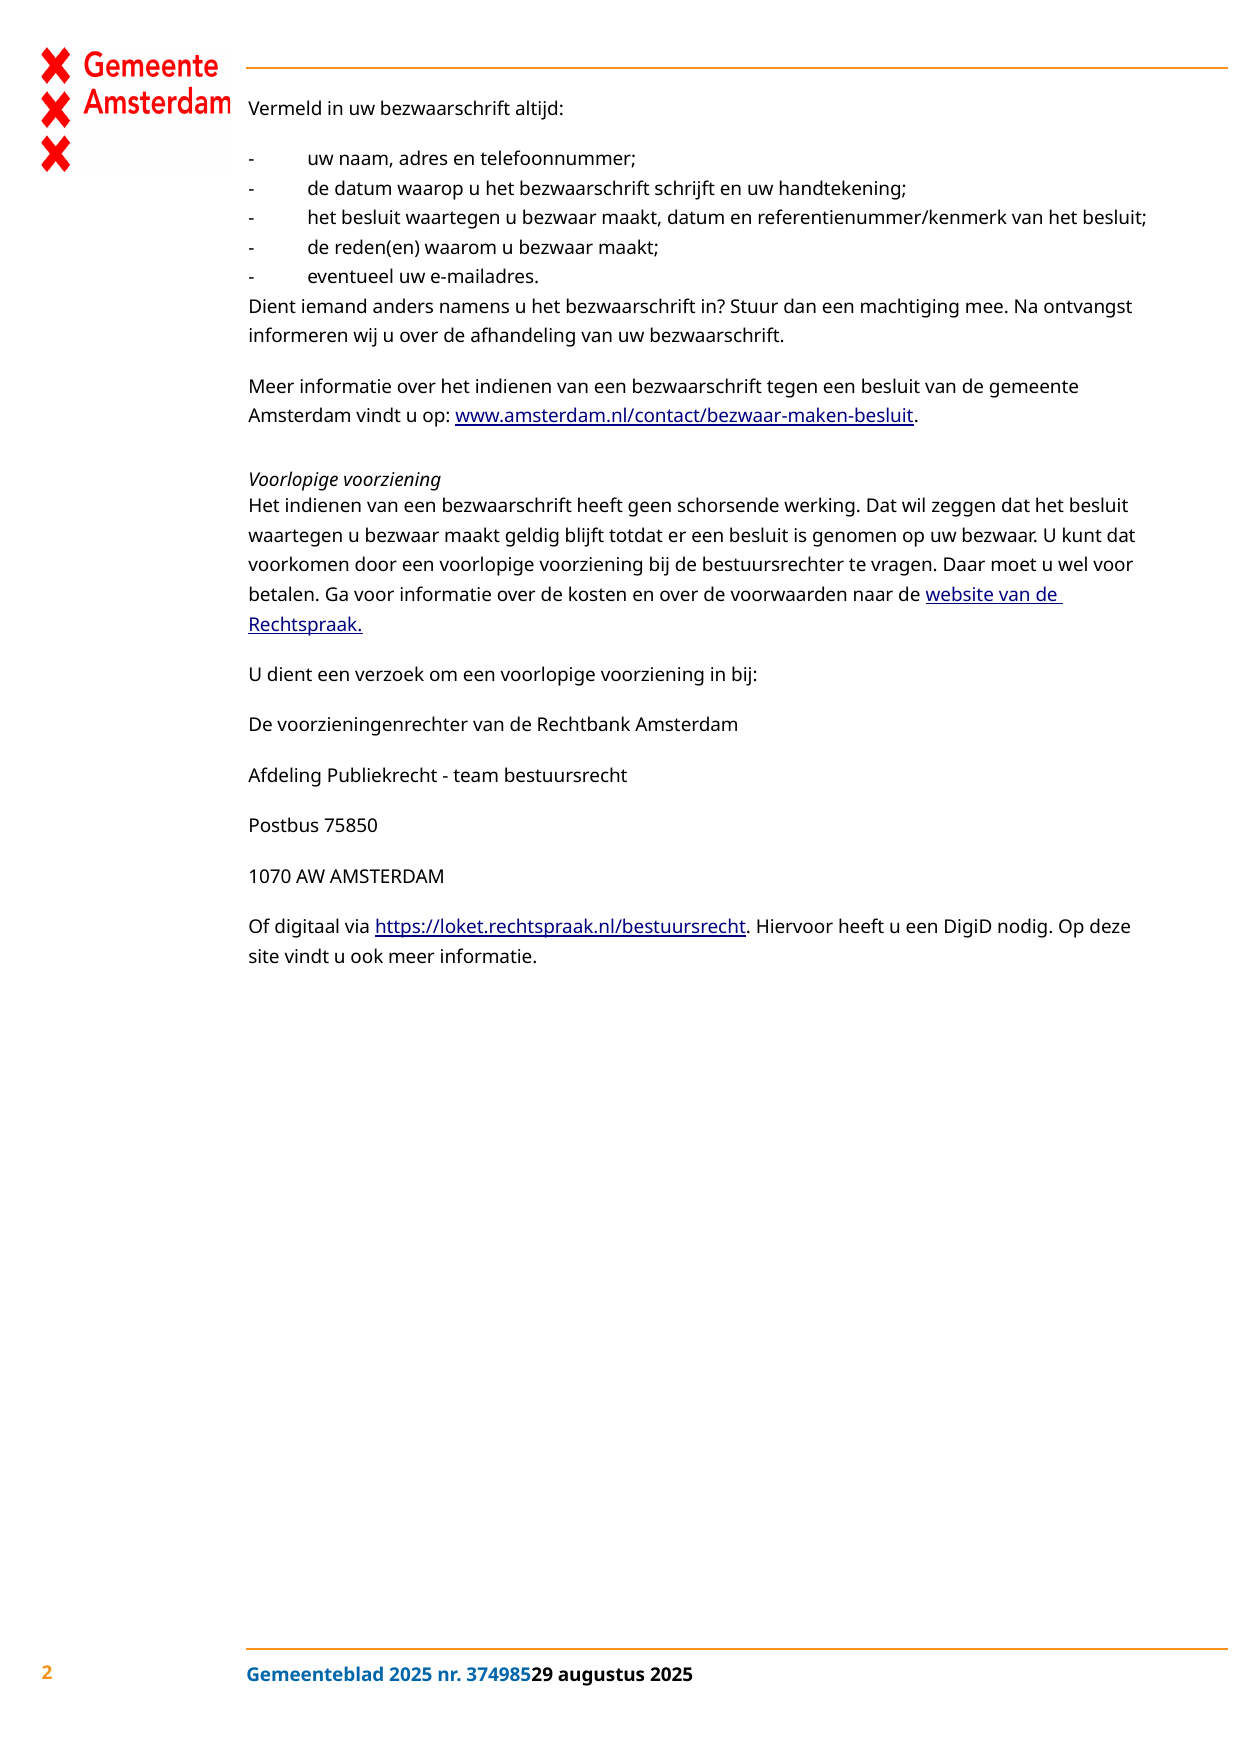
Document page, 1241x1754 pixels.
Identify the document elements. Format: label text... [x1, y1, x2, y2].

list eventueel uw e-mailadres. [248, 263, 1152, 289]
text Afdeling Publiekrecht - team bestuursrecht [248, 762, 1152, 788]
list de datum waarop u het bezwaarschrift schrijft en uw handtekening; [248, 175, 1152, 201]
text De voorzieningenrechter van de Rechtbank Amsterdam [248, 712, 1152, 737]
text 1070 AW AMSTERDAM [248, 863, 1152, 888]
text Het indienen van een bezwaarschrift heeft geen schorsende werking. Dat wil zeggen dat het besluit waartegen u bezwaar maakt geldig blijft totdat er een besluit is genomen op uw bezwaar. U kunt dat voorkomen door een voorlopige voorziening bij de bestuursrechter te vragen. Daar moet u wel voor betalen. Ga voor informatie over de kosten en over de voorwaarden naar de website van de Rechtspraak. [248, 492, 1152, 636]
list de reden(en) waarom u bezwaar maakt; [248, 234, 1152, 260]
text Voorlopige voorziening [248, 467, 1152, 492]
text Dient iemand anders namens u het bezwaarschrift in? Stuur dan een machtiging mee. Na ontvangst informeren wij u over de afhandeling van uw bezwaarschrift. [248, 293, 1152, 348]
list het besluit waartegen u bezwaar maakt, datum en referentienummer/kenmerk van het besluit; [248, 204, 1152, 230]
text Vermeld in uw bezwaarschrift altijd: [248, 95, 1152, 121]
text Of digitaal via https://loket.rechtspraak.nl/bestuursrecht. Hiervoor heeft u een DigiD nodig. Op deze site vindt u ook meer informatie. [248, 913, 1152, 968]
text U dient een verzoek om een voorlopige voorziening in bij: [248, 661, 1152, 687]
text Meer informatie over het indienen van een bezwaarschrift tegen een besluit van de gemeente Amsterdam vindt u op: www.amsterdam.nl/contact/bezwaar-maken-besluit. [248, 373, 1152, 428]
text Postbus 75850 [248, 812, 1152, 838]
list uw naam, adres en telefoonnummer; [248, 145, 1152, 171]
picture [41, 47, 231, 172]
